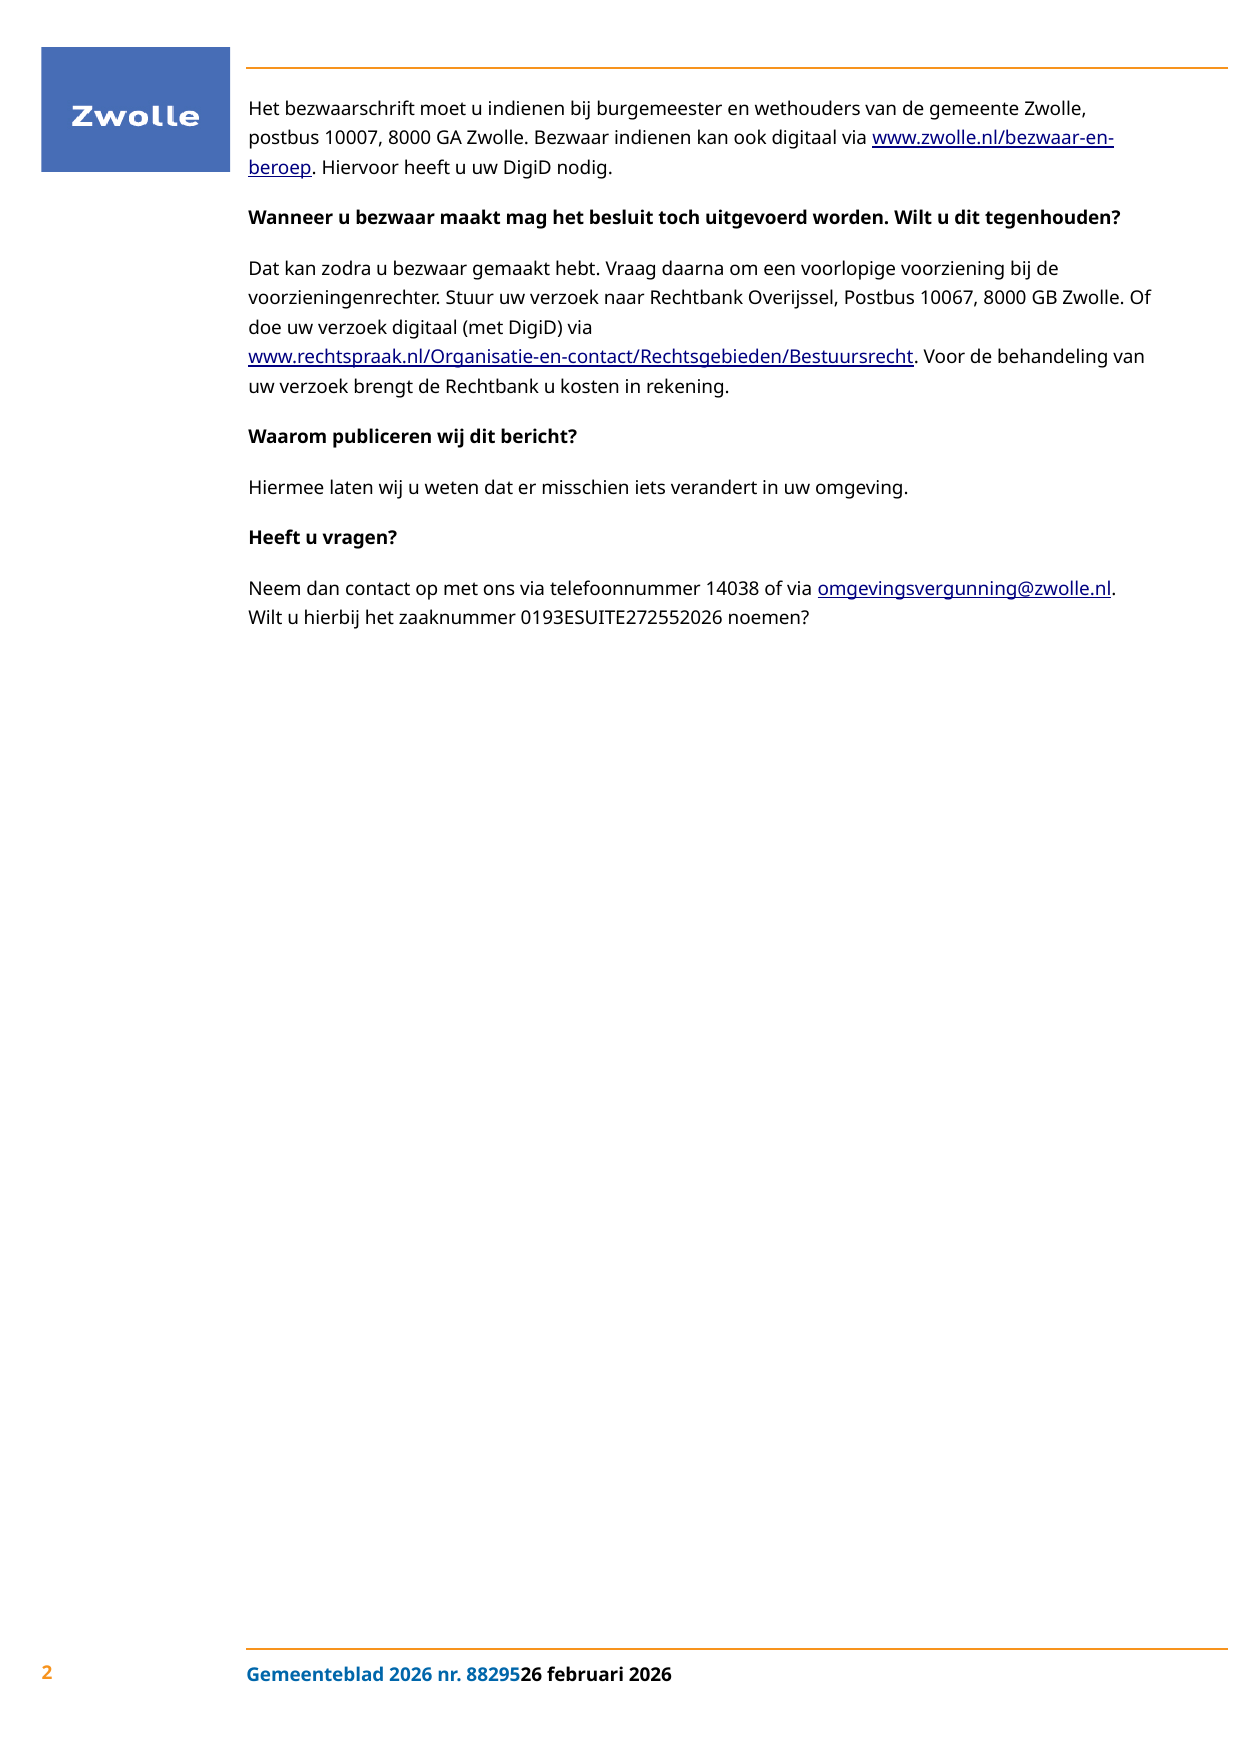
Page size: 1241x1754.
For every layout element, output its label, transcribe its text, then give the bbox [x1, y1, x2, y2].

text Het bezwaarschrift moet u indienen bij burgemeester en wethouders van de gemeente Zwolle, postbus 10007, 8000 GA Zwolle. Bezwaar indienen kan ook digitaal via www.zwolle.nl/bezwaar-en-beroep. Hiervoor heeft u uw DigiD nodig. [248, 95, 1152, 180]
text Dat kan zodra u bezwaar gemaakt hebt. Vraag daarna om een voorlopige voorziening bij de voorzieningenrechter. Stuur uw verzoek naar Rechtbank Overijssel, Postbus 10067, 8000 GB Zwolle. Of doe uw verzoek digitaal (met DigiD) via www.rechtspraak.nl/Organisatie-en-contact/Rechtsgebieden/Bestuursrecht. Voor de behandeling van uw verzoek brengt de Rechtbank u kosten in rekening. [248, 255, 1152, 399]
text Waarom publiceren wij dit bericht? [248, 423, 1152, 449]
text Hiermee laten wij u weten dat er misschien iets verandert in uw omgeving. [248, 474, 1152, 500]
picture [41, 47, 231, 172]
text Neem dan contact op met ons via telefoonnummer 14038 of via omgevingsvergunning@zwolle.nl. Wilt u hierbij het zaaknummer 0193ESUITE272552026 noemen? [248, 575, 1152, 630]
text Wanneer u bezwaar maakt mag het besluit toch uitgevoerd worden. Wilt u dit tegenhouden? [248, 204, 1152, 230]
text Heeft u vragen? [248, 524, 1152, 550]
